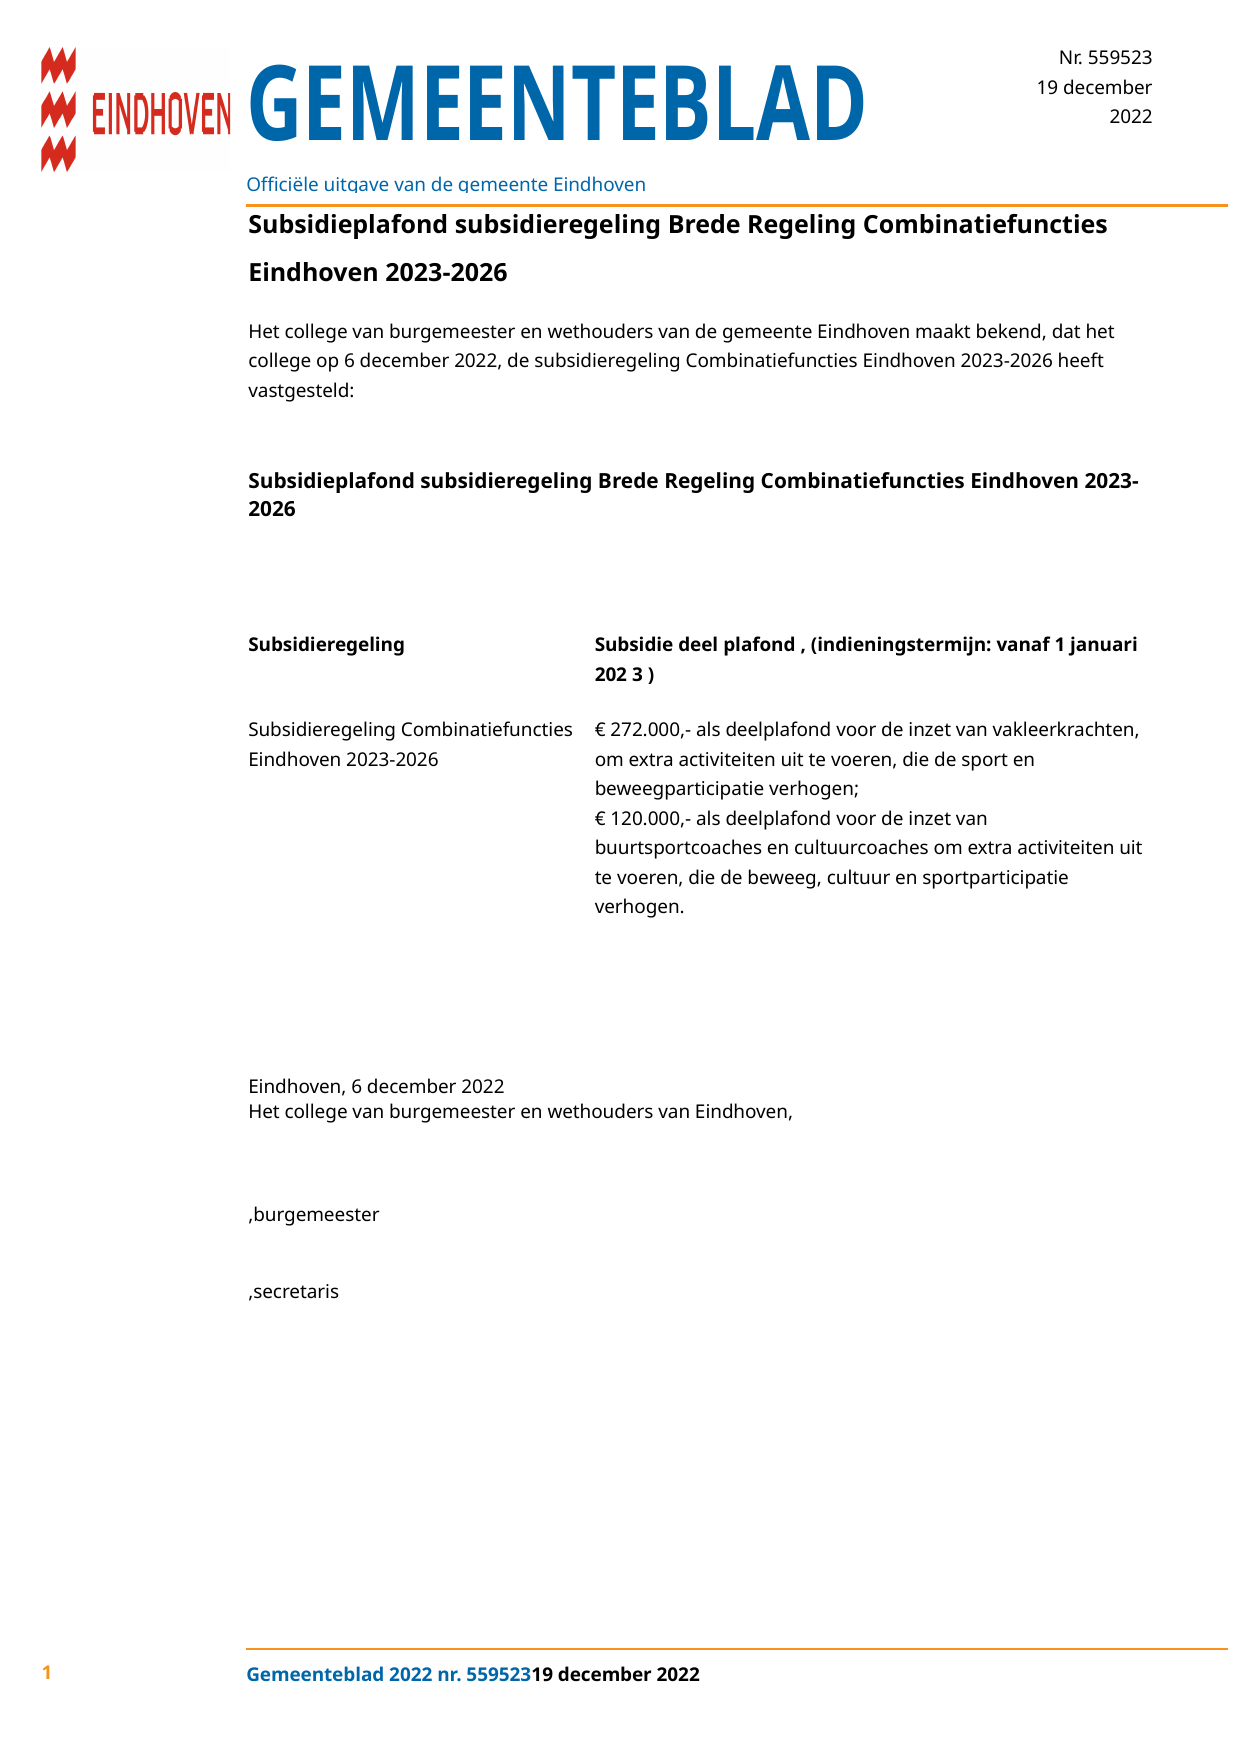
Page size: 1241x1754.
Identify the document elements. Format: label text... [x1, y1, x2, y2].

text Het college van burgemeester en wethouders van de gemeente Eindhoven maakt bekend, dat het college op 6 december 2022, de subsidieregeling Combinatiefuncties Eindhoven 2023-2026 heeft vastgesteld: [248, 318, 1152, 403]
text ,secretaris [248, 1279, 1152, 1304]
text Het college van burgemeester en wethouders van Eindhoven, [248, 1098, 1152, 1124]
text ,burgemeester [248, 1201, 1152, 1227]
table_cell € 272.000,- als deelplafond voor de inzet van vakleerkrachten, om extra activiteiten uit te voeren, die de sport en beweegparticipatie verhogen; € 120.000,- als deelplafond voor de inzet van buurtsportcoaches en cultuurcoaches om extra activiteiten uit te voeren, die de beweeg, cultuur en sportparticipatie verhogen. [595, 716, 1152, 949]
text Eindhoven, 6 december 2022 [248, 1073, 1152, 1098]
table_header Subsidieregeling [248, 631, 594, 716]
table_cell Subsidieregeling Combinatiefuncties Eindhoven 2023-2026 [248, 716, 594, 949]
table_header Subsidie deel plafond , (indieningstermijn: vanaf 1 januari 202 3 ) [595, 631, 1152, 716]
text Subsidieplafond subsidieregeling Brede Regeling Combinatiefuncties Eindhoven 2023-2026 [248, 207, 1152, 288]
text Subsidieplafond subsidieregeling Brede Regeling Combinatiefuncties Eindhoven 2023-2026 [248, 466, 1152, 523]
picture [41, 47, 231, 172]
